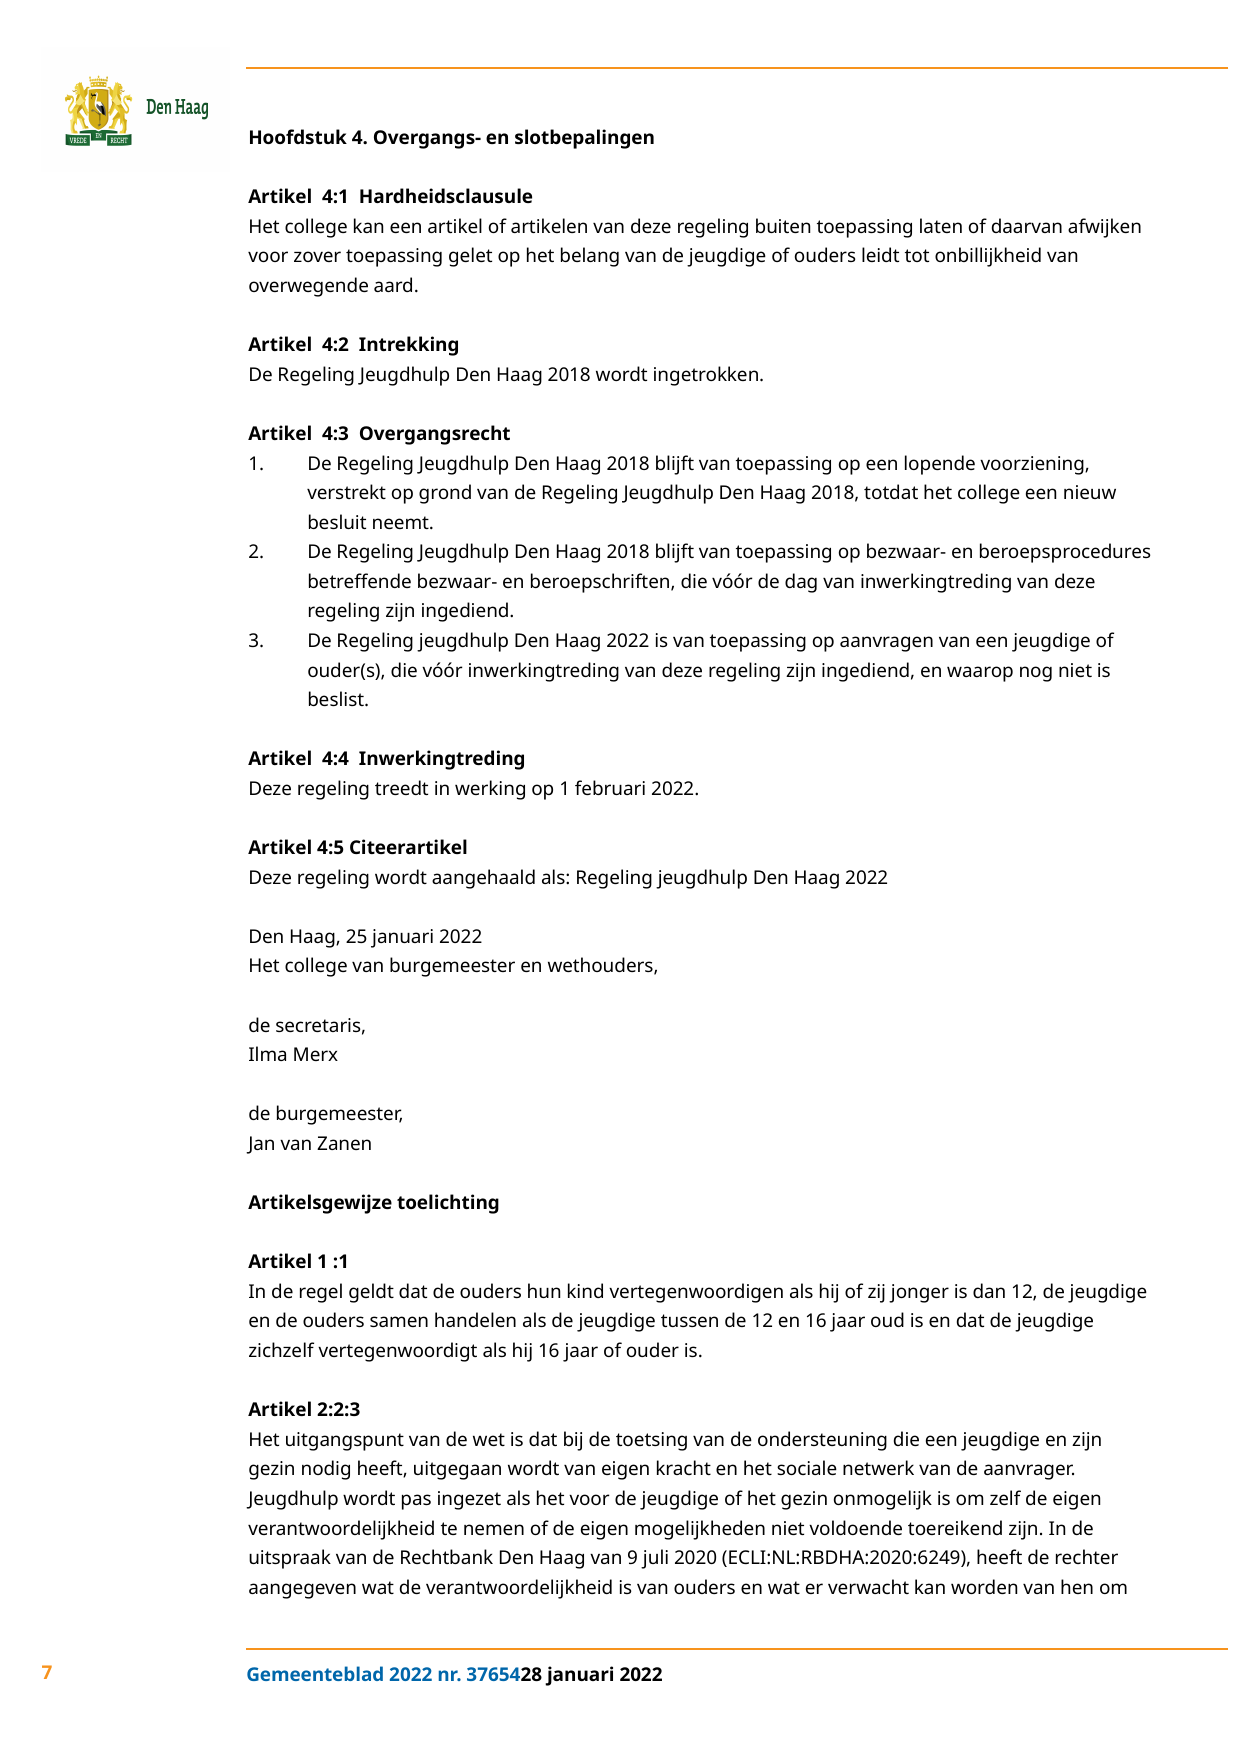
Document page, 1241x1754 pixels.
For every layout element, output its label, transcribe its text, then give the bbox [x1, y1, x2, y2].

text Het uitgangspunt van de wet is dat bij de toetsing van de ondersteuning die een jeugdige en zijn gezin nodig heeft, uitgegaan wordt van eigen kracht en het sociale netwerk van de aanvrager. Jeugdhulp wordt pas ingezet als het voor de jeugdige of het gezin onmogelijk is om zelf de eigen verantwoordelijkheid te nemen of de eigen mogelijkheden niet voldoende toereikend zijn. In de uitspraak van de Rechtbank Den Haag van 9 juli 2020 (ECLI:NL:RBDHA:2020:6249), heeft de rechter aangegeven wat de verantwoordelijkheid is van ouders en wat er verwacht kan worden van hen om [248, 1426, 1152, 1600]
text Artikel 4:5 Citeerartikel [248, 834, 1152, 860]
text De Regeling Jeugdhulp Den Haag 2018 wordt ingetrokken. [248, 361, 1152, 387]
text Ilma Merx [248, 1041, 1152, 1067]
text Hoofdstuk 4. Overgangs- en slotbepalingen [248, 124, 1152, 150]
text Het college van burgemeester en wethouders, [248, 953, 1152, 978]
text de burgemeester, [248, 1101, 1152, 1126]
text Den Haag, 25 januari 2022 [248, 923, 1152, 949]
text Artikel 1 :1 [248, 1248, 1152, 1274]
picture [41, 47, 231, 172]
text Deze regeling treedt in werking op 1 februari 2022. [248, 775, 1152, 801]
text In de regel geldt dat de ouders hun kind vertegenwoordigen als hij of zij jonger is dan 12, de jeugdige en de ouders samen handelen als de jeugdige tussen de 12 en 16 jaar oud is en dat de jeugdige zichzelf vertegenwoordigt als hij 16 jaar of ouder is. [248, 1278, 1152, 1363]
list De Regeling Jeugdhulp Den Haag 2018 blijft van toepassing op bezwaar- en beroepsprocedures betreffende bezwaar- en beroepschriften, die vóór de dag van inwerkingtreding van deze regeling zijn ingediend. [248, 538, 1152, 623]
text Artikel 4:1 Hardheidsclausule [248, 183, 1152, 209]
list De Regeling jeugdhulp Den Haag 2022 is van toepassing op aanvragen van een jeugdige of ouder(s), die vóór inwerkingtreding van deze regeling zijn ingediend, en waarop nog niet is beslist. [248, 627, 1152, 712]
text Het college kan een artikel of artikelen van deze regeling buiten toepassing laten of daarvan afwijken voor zover toepassing gelet op het belang van de jeugdige of ouders leidt tot onbillijkheid van overwegende aard. [248, 213, 1152, 298]
text Artikel 4:3 Overgangsrecht [248, 420, 1152, 446]
text Artikelsgewijze toelichting [248, 1189, 1152, 1215]
list De Regeling Jeugdhulp Den Haag 2018 blijft van toepassing op een lopende voorziening, verstrekt op grond van de Regeling Jeugdhulp Den Haag 2018, totdat het college een nieuw besluit neemt. [248, 450, 1152, 535]
text Artikel 4:4 Inwerkingtreding [248, 746, 1152, 771]
text Artikel 4:2 Intrekking [248, 331, 1152, 357]
text Jan van Zanen [248, 1130, 1152, 1156]
text de secretaris, [248, 1012, 1152, 1038]
text Artikel 2:2:3 [248, 1396, 1152, 1422]
text Deze regeling wordt aangehaald als: Regeling jeugdhulp Den Haag 2022 [248, 864, 1152, 890]
